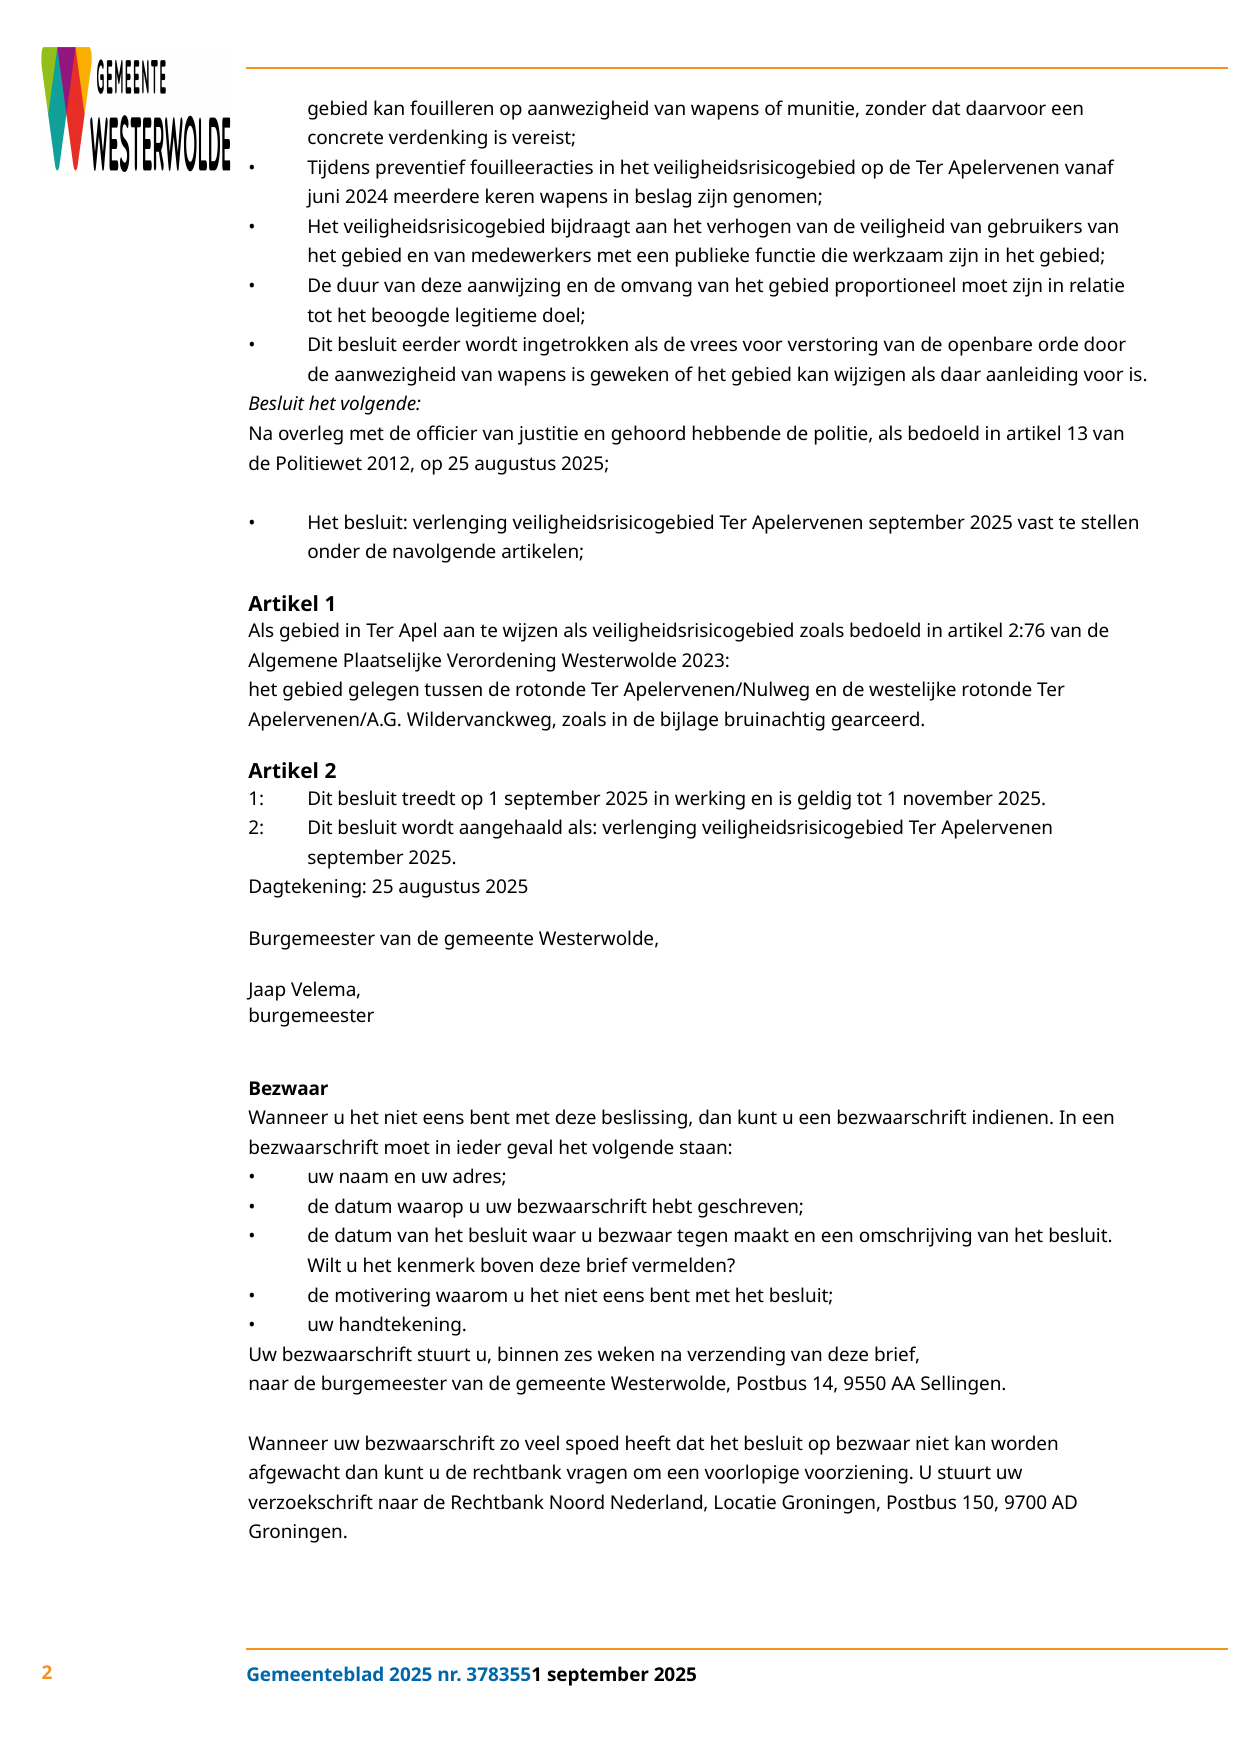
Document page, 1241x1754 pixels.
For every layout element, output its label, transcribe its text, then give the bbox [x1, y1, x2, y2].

list Het besluit: verlenging veiligheidsrisicogebied Ter Apelervenen september 2025 vast te stellen onder de navolgende artikelen; [248, 509, 1152, 564]
text Dagtekening: 25 augustus 2025 [248, 874, 1152, 899]
text Besluit het volgende: [248, 391, 1152, 416]
list Dit besluit eerder wordt ingetrokken als de vrees voor verstoring van de openbare orde door de aanwezigheid van wapens is geweken of het gebied kan wijzigen als daar aanleiding voor is. [248, 331, 1152, 387]
list gebied kan fouilleren op aanwezigheid van wapens of munitie, zonder dat daarvoor een concrete verdenking is vereist; [248, 95, 1152, 150]
text Jaap Velema, [248, 977, 1152, 1002]
list uw naam en uw adres; [248, 1163, 1152, 1189]
text Artikel 2 [248, 757, 1152, 785]
text Burgemeester van de gemeente Westerwolde, [248, 925, 1152, 951]
list Dit besluit treedt op 1 september 2025 in werking en is geldig tot 1 november 2025. [248, 785, 1152, 811]
text Artikel 1 [248, 589, 1152, 617]
text Als gebied in Ter Apel aan te wijzen als veiligheidsrisicogebied zoals bedoeld in artikel 2:76 van de Algemene Plaatselijke Verordening Westerwolde 2023: [248, 617, 1152, 673]
text het gebied gelegen tussen de rotonde Ter Apelervenen/Nulweg en de westelijke rotonde Ter Apelervenen/A.G. Wildervanckweg, zoals in de bijlage bruinachtig gearceerd. [248, 677, 1152, 732]
text Uw bezwaarschrift stuurt u, binnen zes weken na verzending van deze brief, [248, 1341, 1152, 1367]
list de datum waarop u uw bezwaarschrift hebt geschreven; [248, 1193, 1152, 1219]
text Wanneer uw bezwaarschrift zo veel spoed heeft dat het besluit op bezwaar niet kan worden afgewacht dan kunt u de rechtbank vragen om een voorlopige voorziening. U stuurt uw verzoekschrift naar de Rechtbank Noord Nederland, Locatie Groningen, Postbus 150, 9700 AD Groningen. [248, 1430, 1152, 1544]
list De duur van deze aanwijzing en de omvang van het gebied proportioneel moet zijn in relatie tot het beoogde legitieme doel; [248, 272, 1152, 328]
text Wanneer u het niet eens bent met deze beslissing, dan kunt u een bezwaarschrift indienen. In een bezwaarschrift moet in ieder geval het volgende staan: [248, 1104, 1152, 1159]
list Tijdens preventief fouilleeracties in het veiligheidsrisicogebied op de Ter Apelervenen vanaf juni 2024 meerdere keren wapens in beslag zijn genomen; [248, 154, 1152, 209]
text burgemeester [248, 1002, 1152, 1028]
list uw handtekening. [248, 1311, 1152, 1337]
list de motivering waarom u het niet eens bent met het besluit; [248, 1282, 1152, 1307]
text naar de burgemeester van de gemeente Westerwolde, Postbus 14, 9550 AA Sellingen. [248, 1371, 1152, 1396]
list Het veiligheidsrisicogebied bijdraagt aan het verhogen van de veiligheid van gebruikers van het gebied en van medewerkers met een publieke functie die werkzaam zijn in het gebied; [248, 213, 1152, 268]
list de datum van het besluit waar u bezwaar tegen maakt en een omschrijving van het besluit. Wilt u het kenmerk boven deze brief vermelden? [248, 1223, 1152, 1278]
picture [41, 47, 231, 172]
list Dit besluit wordt aangehaald als: verlenging veiligheidsrisicogebied Ter Apelervenen september 2025. [248, 814, 1152, 870]
text Bezwaar [248, 1075, 1152, 1100]
text Na overleg met de officier van justitie en gehoord hebbende de politie, als bedoeld in artikel 13 van de Politiewet 2012, op 25 augustus 2025; [248, 420, 1152, 476]
